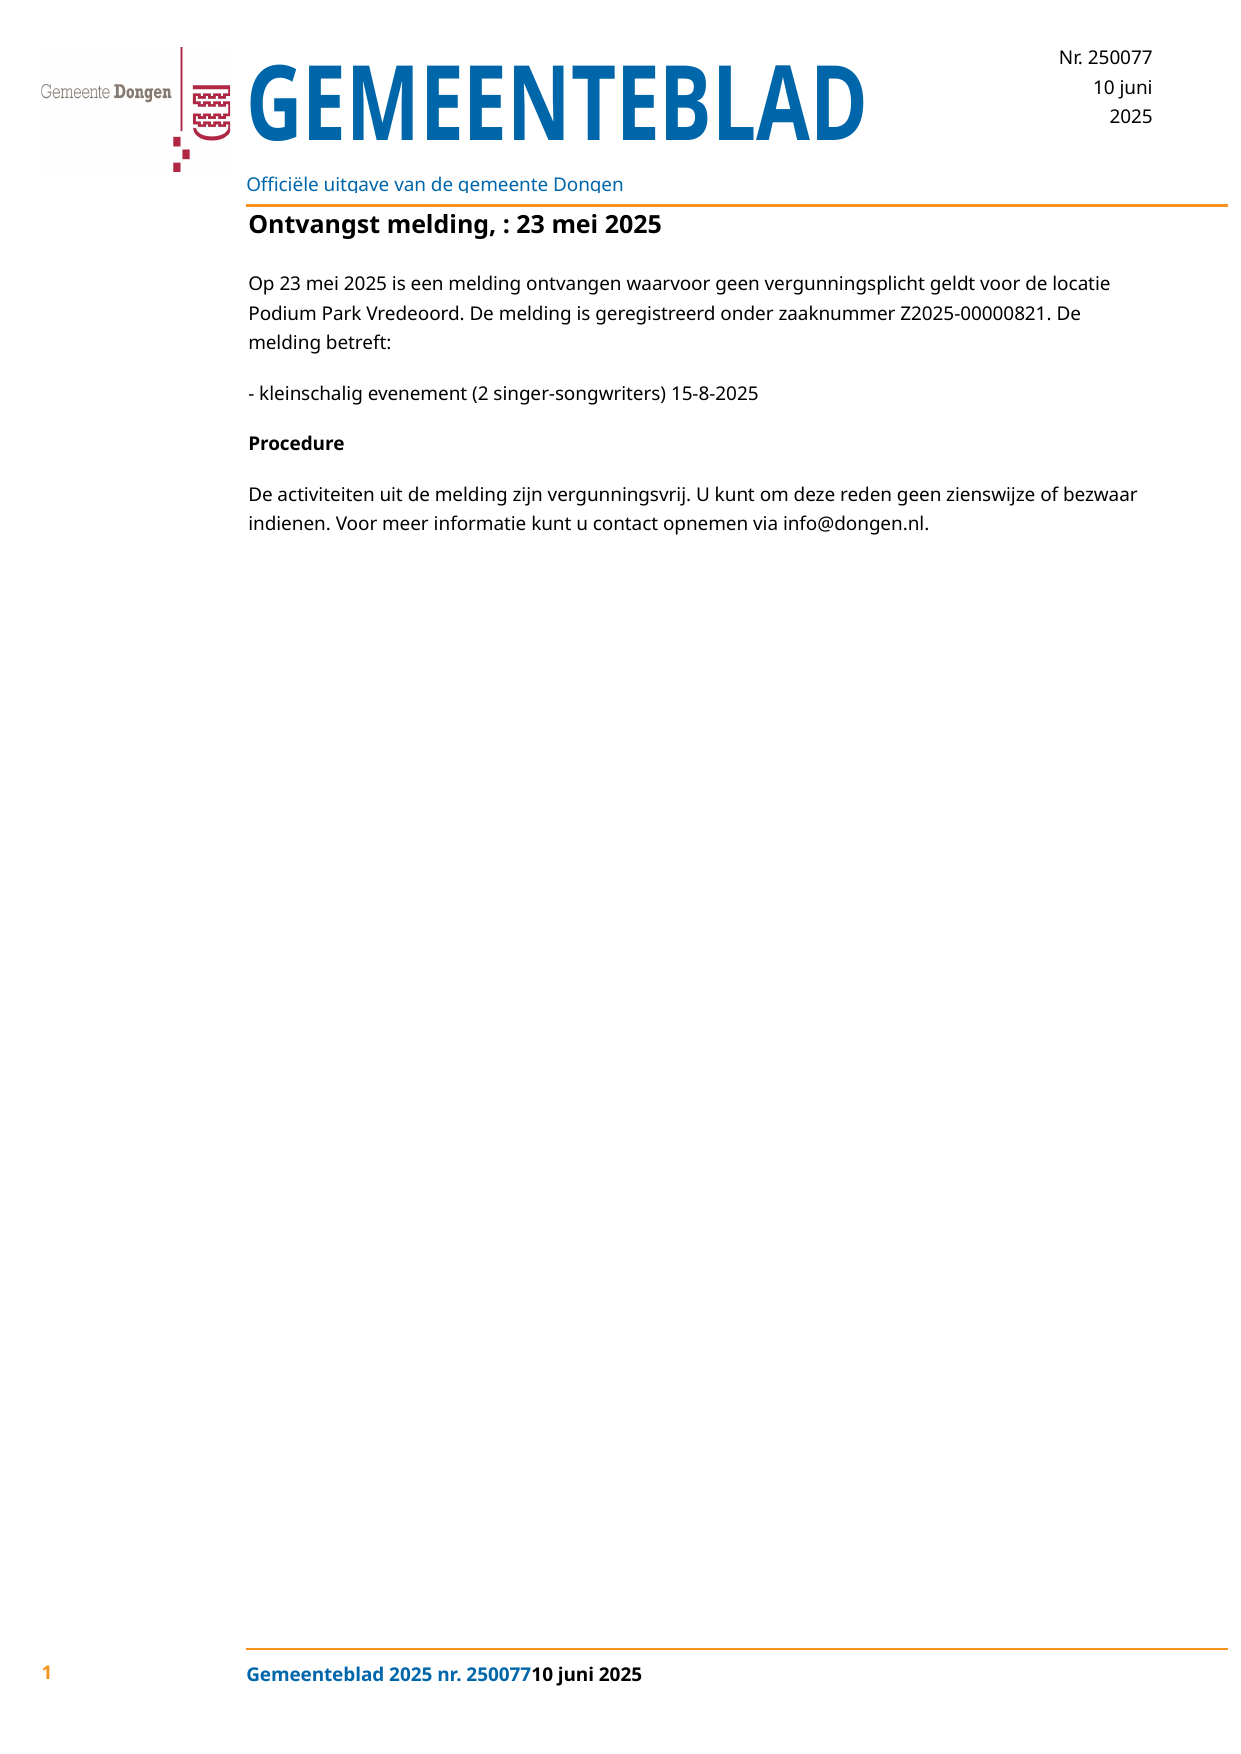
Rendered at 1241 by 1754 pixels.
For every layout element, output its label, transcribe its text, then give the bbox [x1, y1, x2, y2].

text Op 23 mei 2025 is een melding ontvangen waarvoor geen vergunningsplicht geldt voor de locatie Podium Park Vredeoord. De melding is geregistreerd onder zaaknummer Z2025-00000821. De melding betreft: [248, 270, 1152, 355]
picture [41, 47, 231, 172]
text Procedure [248, 430, 1152, 456]
text De activiteiten uit de melding zijn vergunningsvrij. U kunt om deze reden geen zienswijze of bezwaar indienen. Voor meer informatie kunt u contact opnemen via info@dongen.nl. [248, 481, 1152, 536]
text Ontvangst melding, : 23 mei 2025 [248, 207, 1152, 241]
text - kleinschalig evenement (2 singer-songwriters) 15-8-2025 [248, 380, 1152, 406]
